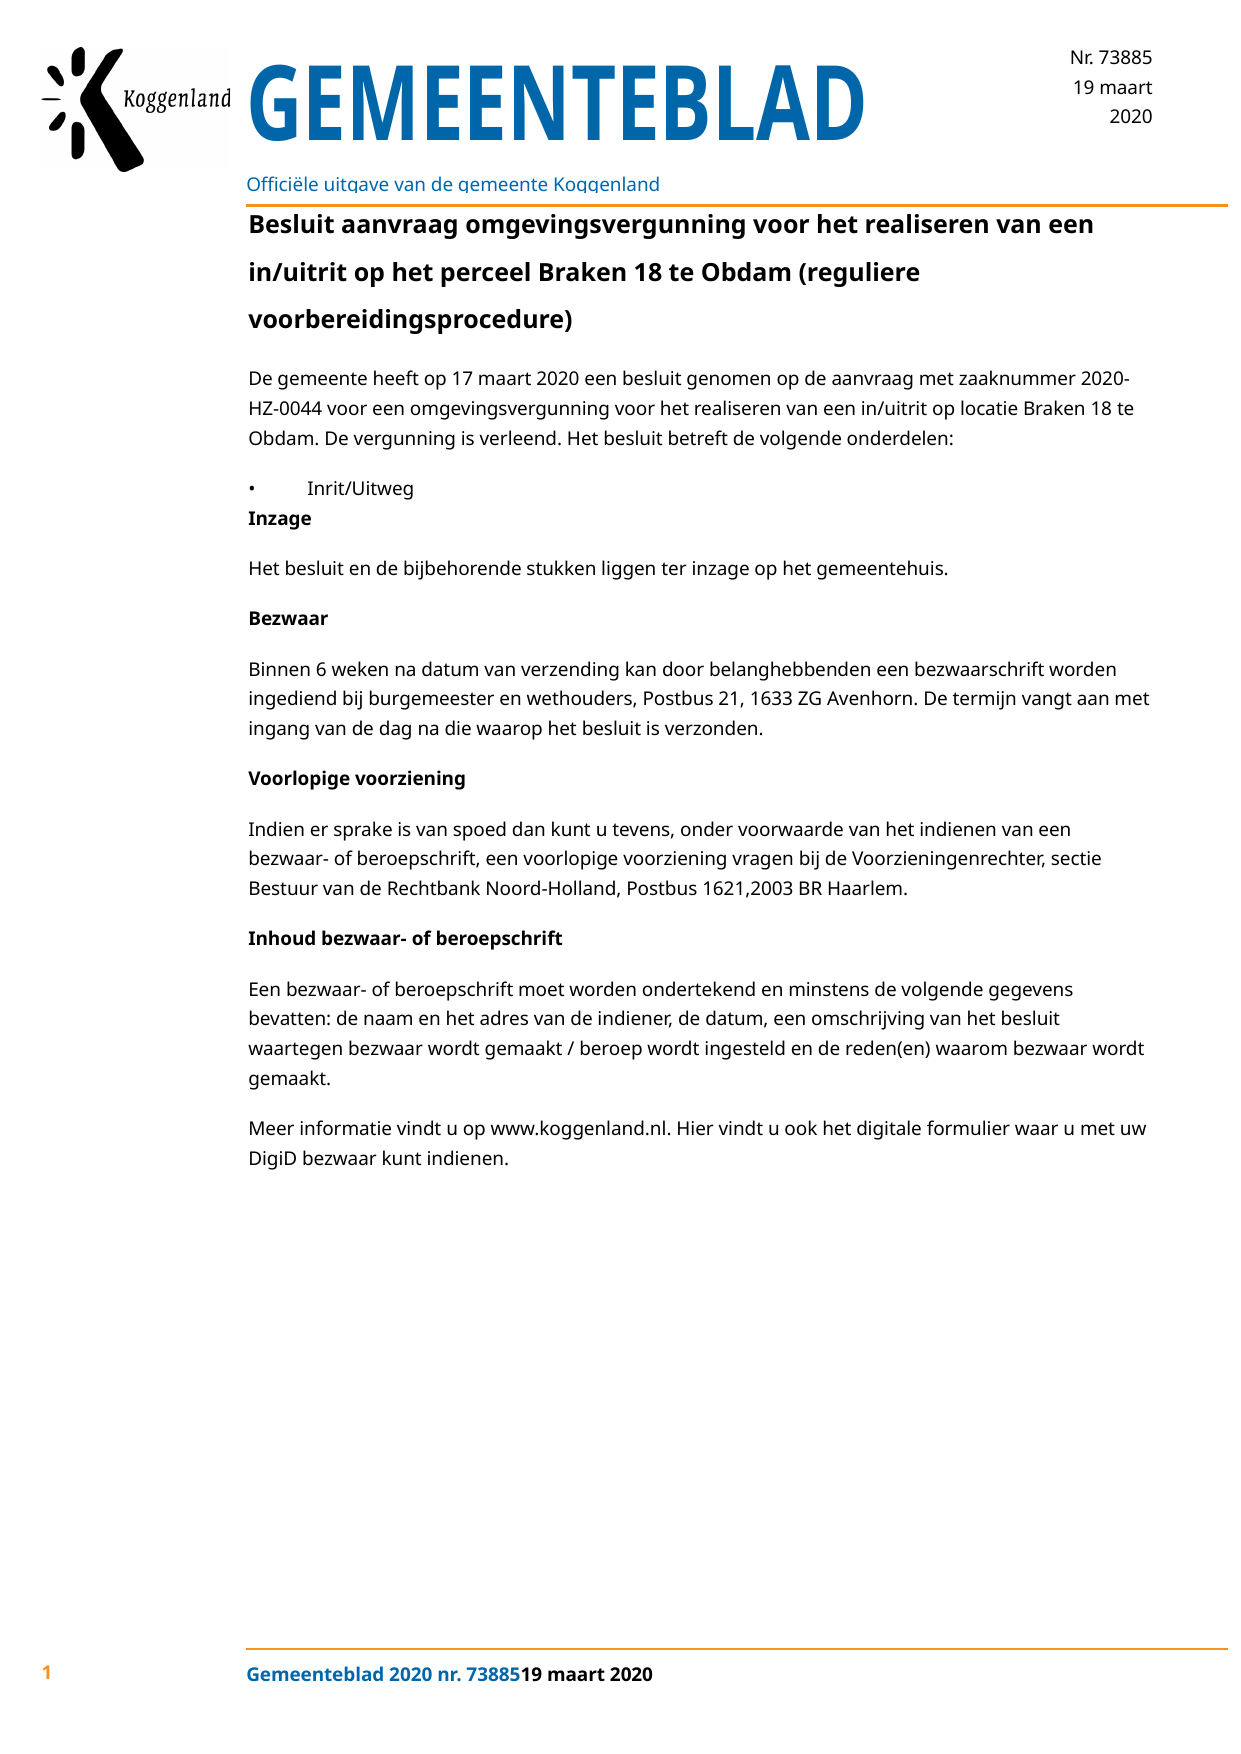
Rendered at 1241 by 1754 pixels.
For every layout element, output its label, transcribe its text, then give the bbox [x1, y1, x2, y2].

picture [41, 47, 231, 172]
list Inrit/Uitweg [248, 475, 1152, 501]
text Voorlopige voorziening [248, 766, 1152, 791]
text Indien er sprake is van spoed dan kunt u tevens, onder voorwaarde van het indienen van een bezwaar- of beroepschrift, een voorlopige voorziening vragen bij de Voorzieningenrechter, sectie Bestuur van de Rechtbank Noord-Holland, Postbus 1621,2003 BR Haarlem. [248, 816, 1152, 901]
text Een bezwaar- of beroepschrift moet worden ondertekend en minstens de volgende gegevens bevatten: de naam en het adres van de indiener, de datum, een omschrijving van het besluit waartegen bezwaar wordt gemaakt / beroep wordt ingesteld en de reden(en) waarom bezwaar wordt gemaakt. [248, 976, 1152, 1090]
text Meer informatie vindt u op www.koggenland.nl. Hier vindt u ook het digitale formulier waar u met uw DigiD bezwaar kunt indienen. [248, 1115, 1152, 1170]
text Het besluit en de bijbehorende stukken liggen ter inzage op het gemeentehuis. [248, 555, 1152, 581]
text Bezwaar [248, 606, 1152, 631]
text Inzage [248, 505, 1152, 530]
text Besluit aanvraag omgevingsvergunning voor het realiseren van een in/uitrit op het perceel Braken 18 te Obdam (reguliere voorbereidingsprocedure) [248, 207, 1152, 336]
text Inhoud bezwaar- of beroepschrift [248, 926, 1152, 951]
text Binnen 6 weken na datum van verzending kan door belanghebbenden een bezwaarschrift worden ingediend bij burgemeester en wethouders, Postbus 21, 1633 ZG Avenhorn. De termijn vangt aan met ingang van de dag na die waarop het besluit is verzonden. [248, 656, 1152, 741]
text De gemeente heeft op 17 maart 2020 een besluit genomen op de aanvraag met zaaknummer 2020-HZ-0044 voor een omgevingsvergunning voor het realiseren van een in/uitrit op locatie Braken 18 te Obdam. De vergunning is verleend. Het besluit betreft de volgende onderdelen: [248, 366, 1152, 450]
